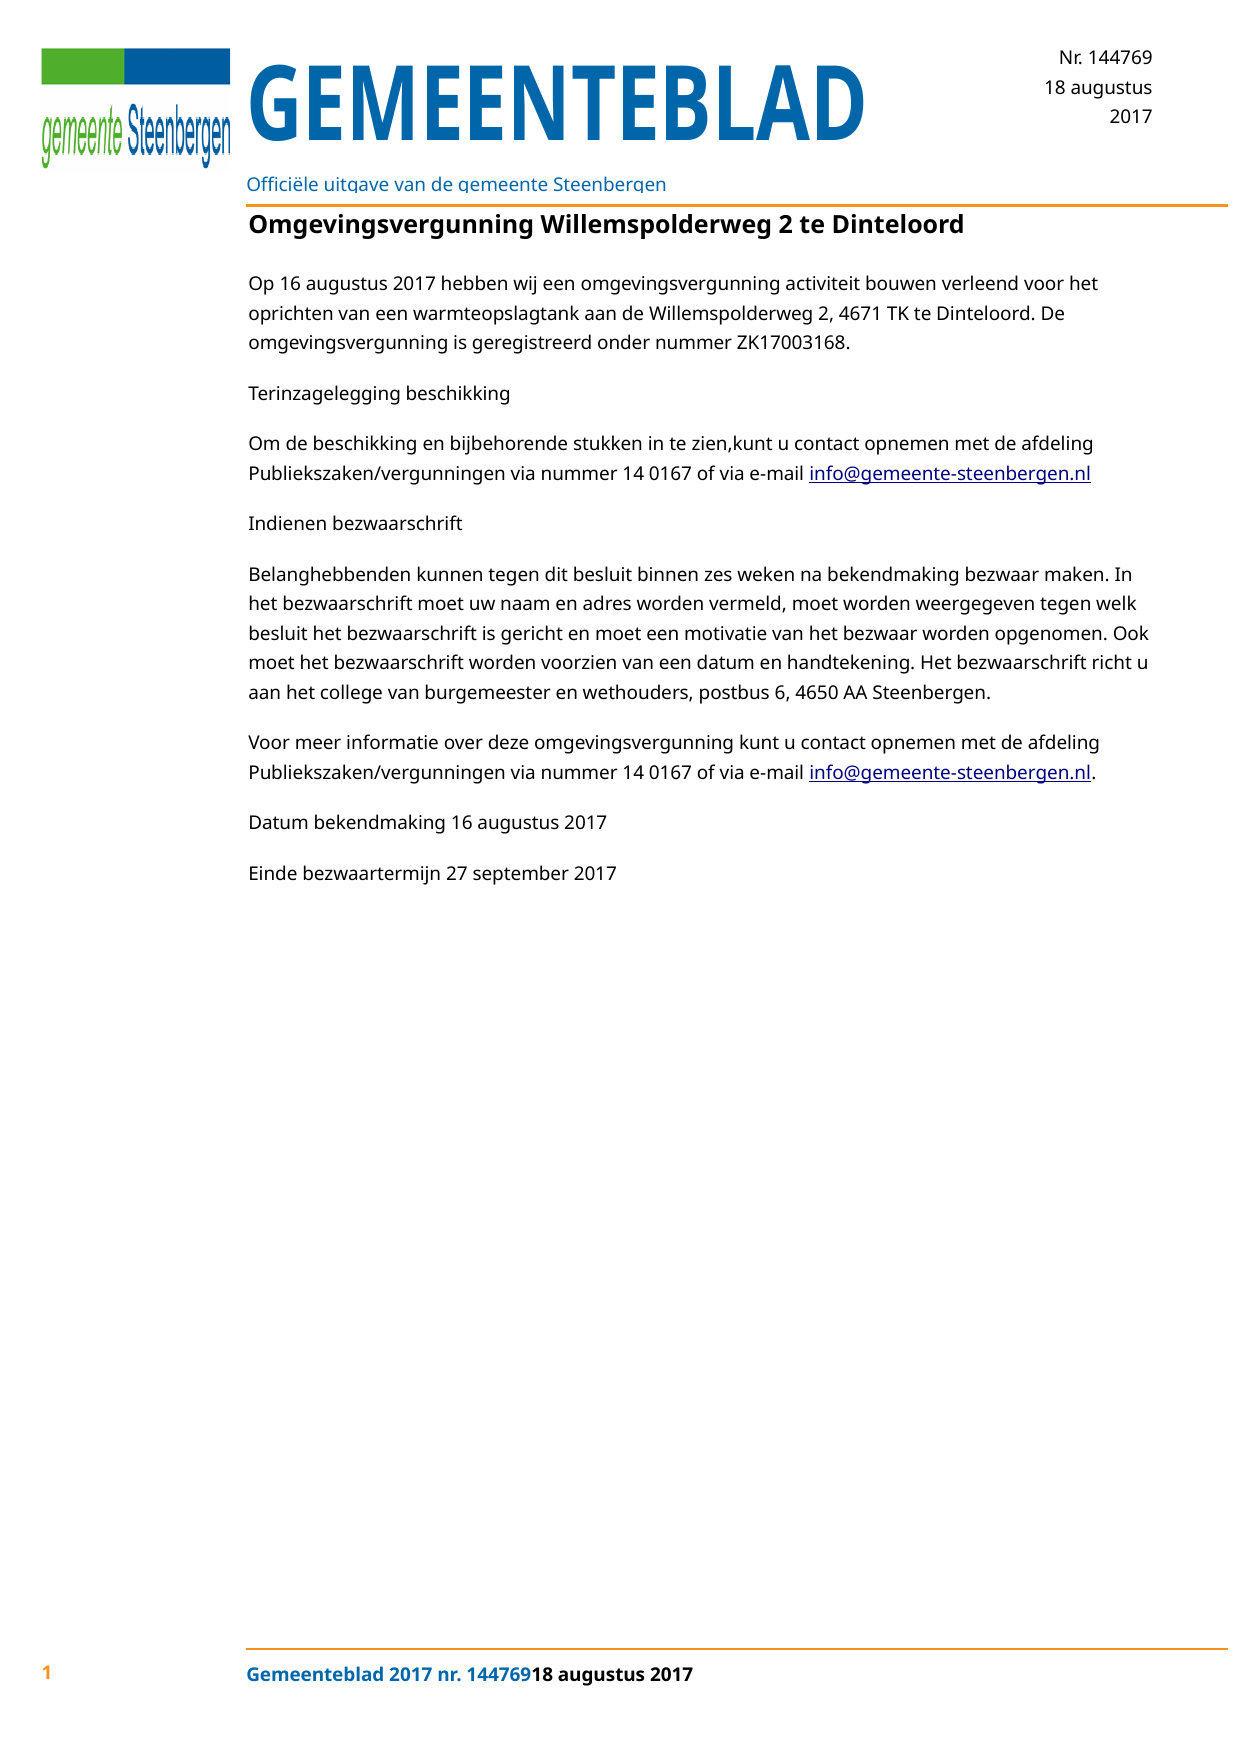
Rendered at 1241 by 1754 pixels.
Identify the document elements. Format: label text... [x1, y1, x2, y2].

text Terinzagelegging beschikking [248, 380, 1152, 406]
text Op 16 augustus 2017 hebben wij een omgevingsvergunning activiteit bouwen verleend voor het oprichten van een warmteopslagtank aan de Willemspolderweg 2, 4671 TK te Dinteloord. De omgevingsvergunning is geregistreerd onder nummer ZK17003168. [248, 270, 1152, 355]
picture [41, 47, 231, 172]
text Om de beschikking en bijbehorende stukken in te zien,kunt u contact opnemen met de afdeling Publiekszaken/vergunningen via nummer 14 0167 of via e-mail info@gemeente-steenbergen.nl [248, 430, 1152, 486]
text Voor meer informatie over deze omgevingsvergunning kunt u contact opnemen met de afdeling Publiekszaken/vergunningen via nummer 14 0167 of via e-mail info@gemeente-steenbergen.nl. [248, 729, 1152, 785]
text Datum bekendmaking 16 augustus 2017 [248, 809, 1152, 835]
text Indienen bezwaarschrift [248, 510, 1152, 536]
text Omgevingsvergunning Willemspolderweg 2 te Dinteloord [248, 207, 1152, 241]
text Einde bezwaartermijn 27 september 2017 [248, 860, 1152, 886]
text Belanghebbenden kunnen tegen dit besluit binnen zes weken na bekendmaking bezwaar maken. In het bezwaarschrift moet uw naam en adres worden vermeld, moet worden weergegeven tegen welk besluit het bezwaarschrift is gericht en moet een motivatie van het bezwaar worden opgenomen. Ook moet het bezwaarschrift worden voorzien van een datum en handtekening. Het bezwaarschrift richt u aan het college van burgemeester en wethouders, postbus 6, 4650 AA Steenbergen. [248, 561, 1152, 705]
